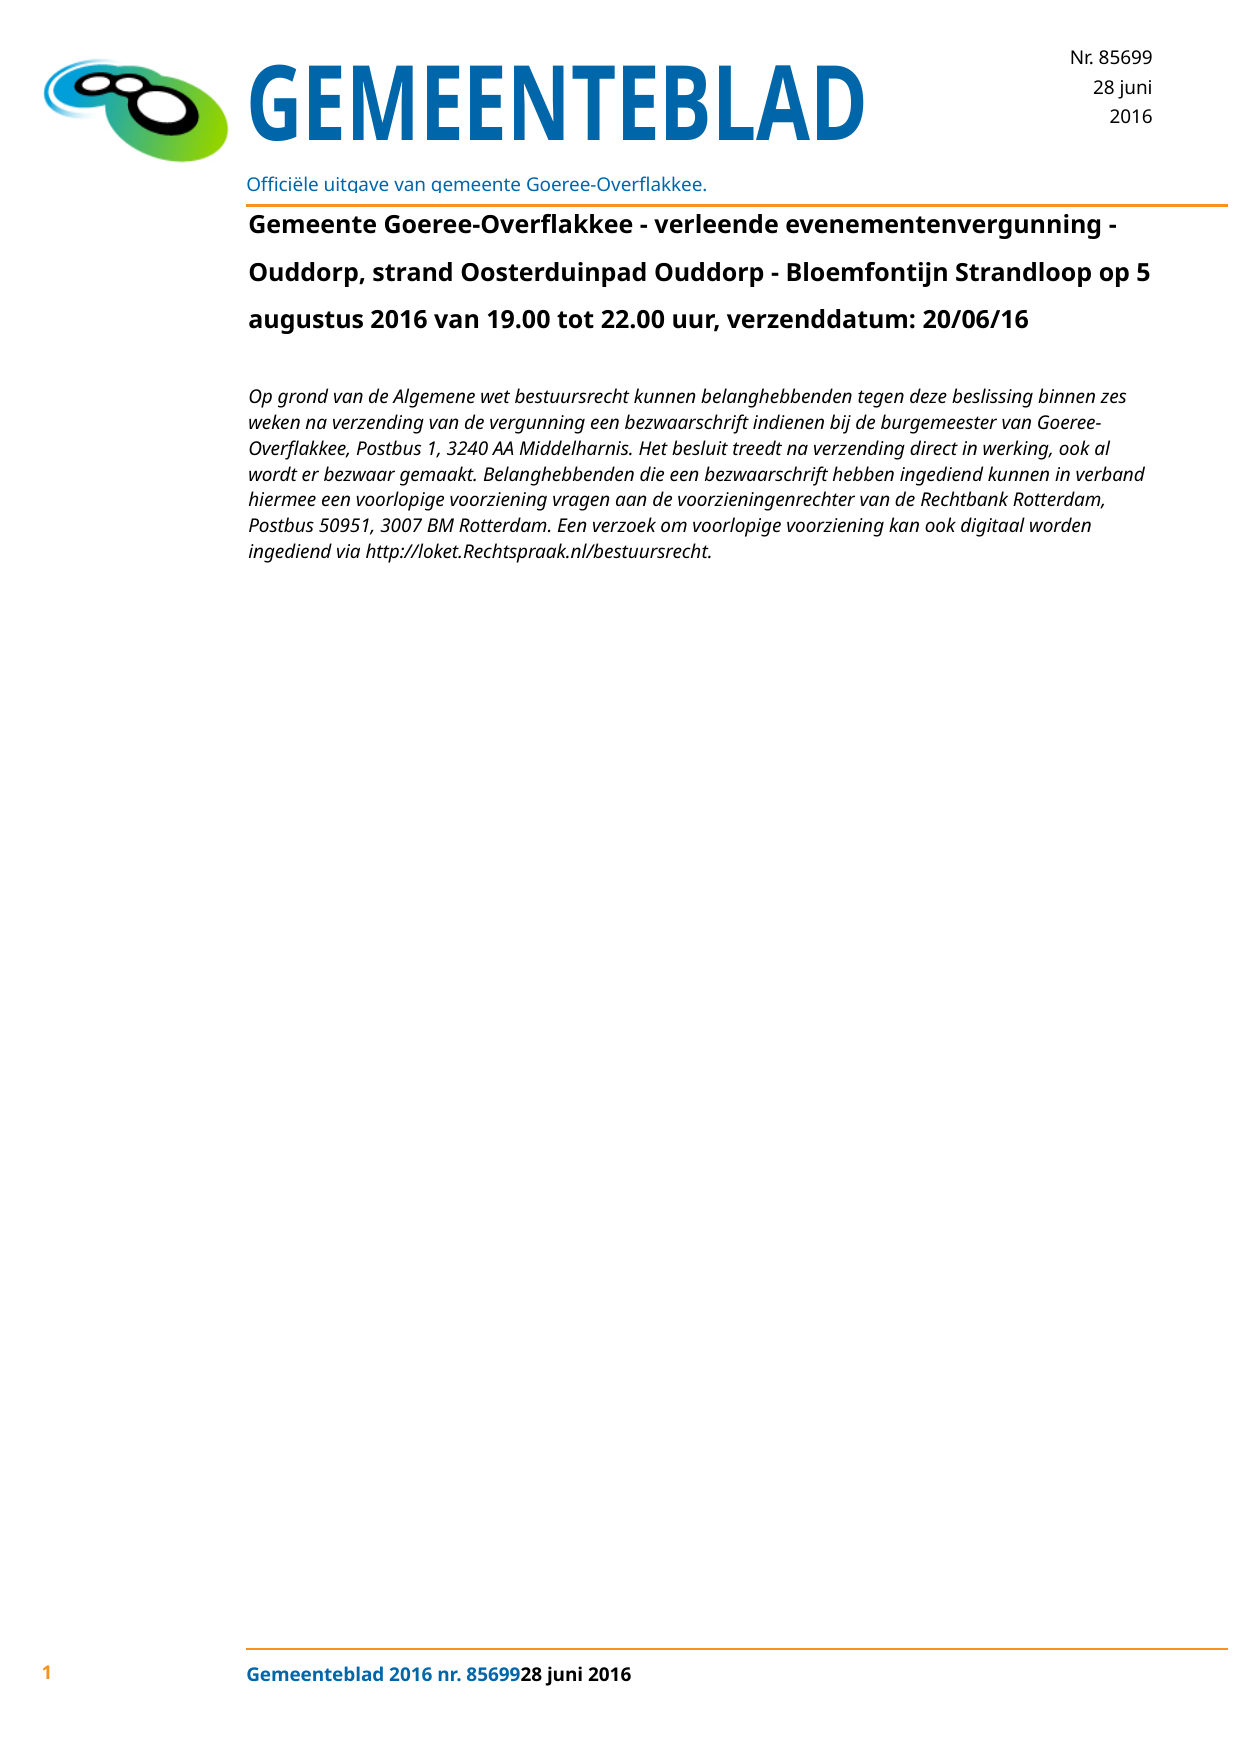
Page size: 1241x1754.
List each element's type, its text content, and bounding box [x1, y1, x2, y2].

picture [41, 47, 231, 172]
text Gemeente Goeree-Overflakkee - verleende evenementenvergunning - Ouddorp, strand Oosterduinpad Ouddorp - Bloemfontijn Strandloop op 5 augustus 2016 van 19.00 tot 22.00 uur, verzenddatum: 20/06/16 [248, 207, 1152, 336]
text Op grond van de Algemene wet bestuursrecht kunnen belanghebbenden tegen deze beslissing binnen zes weken na verzending van de vergunning een bezwaarschrift indienen bij de burgemeester van Goeree-Overflakkee, Postbus 1, 3240 AA Middelharnis. Het besluit treedt na verzending direct in werking, ook al wordt er bezwaar gemaakt. Belanghebbenden die een bezwaarschrift hebben ingediend kunnen in verband hiermee een voorlopige voorziening vragen aan de voorzieningenrechter van de Rechtbank Rotterdam, Postbus 50951, 3007 BM Rotterdam. Een verzoek om voorlopige voorziening kan ook digitaal worden ingediend via http://loket.Rechtspraak.nl/bestuursrecht. [248, 384, 1152, 564]
